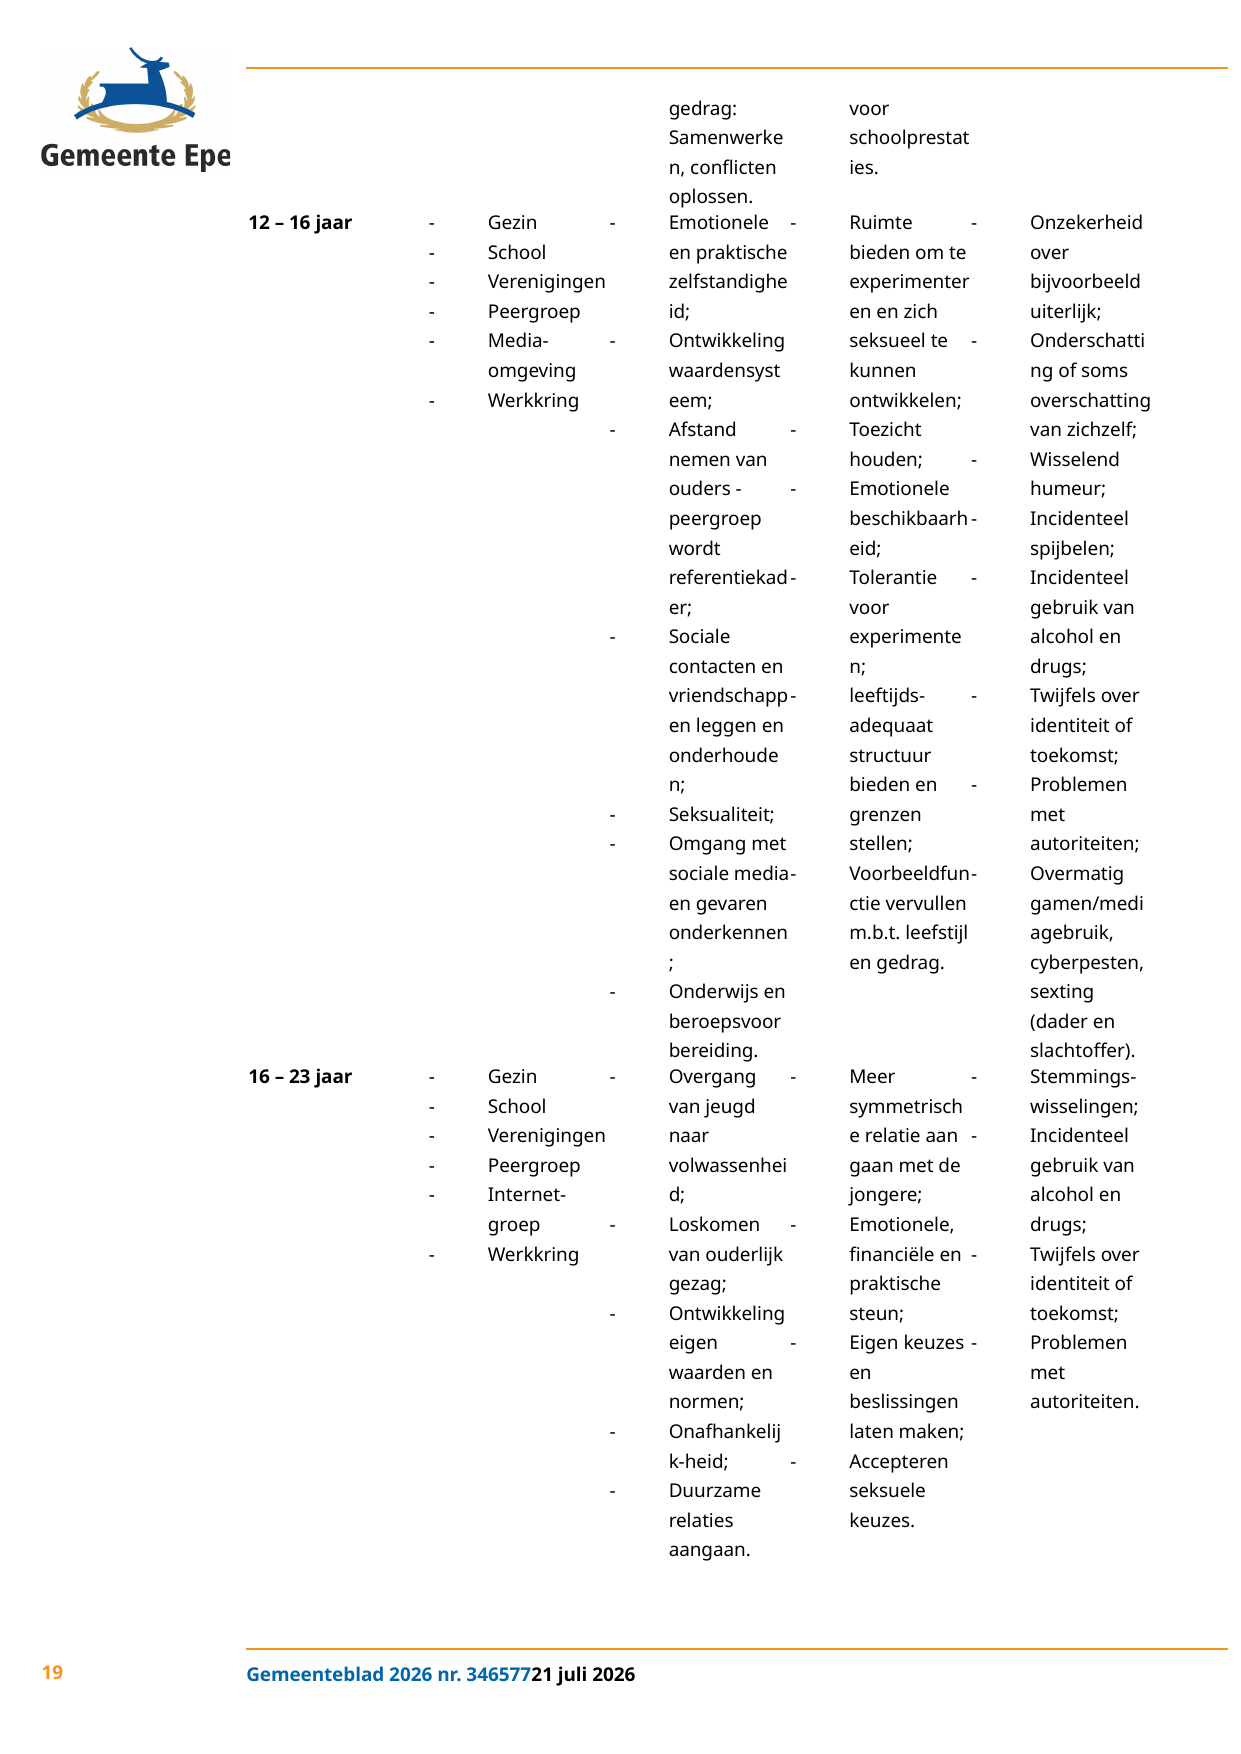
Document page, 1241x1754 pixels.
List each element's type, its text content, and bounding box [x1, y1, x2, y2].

table_cell Ruimte bieden om te experimenteren en zich seksueel te kunnen ontwikkelen; Toezicht houden; Emotionele beschikbaarheid; Tolerantie voor experimenten; leeftijds-adequaat structuur bieden en grenzen stellen; Voorbeeldfunctie vervullen m.b.t. leefstijl en gedrag. [790, 209, 971, 1063]
table_cell 16 – 23 jaar [248, 1063, 429, 1562]
table_cell Gezin School Verenigingen Peergroep Internet-groep Werkkring [429, 1063, 609, 1562]
table_cell Stemmings-wisselingen; Incidenteel gebruik van alcohol en drugs; Twijfels over identiteit of toekomst; Problemen met autoriteiten. [971, 1063, 1152, 1562]
table_cell Gezin School Verenigingen Peergroep Media-omgeving Werkkring [429, 209, 609, 1063]
table_cell voor schoolprestaties. [790, 95, 971, 209]
table_cell Meer symmetrische relatie aan gaan met de jongere; Emotionele, financiële en praktische steun; Eigen keuzes en beslissingen laten maken; Accepteren seksuele keuzes. [790, 1063, 971, 1562]
table_cell 12 – 16 jaar [248, 209, 429, 1063]
table_cell Emotionele en praktische zelfstandigheid; Ontwikkeling waardensysteem; Afstand nemen van ouders - peergroep wordt referentiekader; Sociale contacten en vriendschappen leggen en onderhouden; Seksualiteit; Omgang met sociale media en gevaren onderkennen; Onderwijs en beroepsvoorbereiding. [609, 209, 790, 1063]
picture [41, 47, 231, 172]
table_cell [429, 95, 609, 209]
table_cell [248, 95, 429, 209]
table_cell Onzekerheid over bijvoorbeeld uiterlijk; Onderschatting of soms overschatting van zichzelf; Wisselend humeur; Incidenteel spijbelen; Incidenteel gebruik van alcohol en drugs; Twijfels over identiteit of toekomst; Problemen met autoriteiten; Overmatig gamen/mediagebruik, cyberpesten, sexting (dader en slachtoffer). [971, 209, 1152, 1063]
table_cell Overgang van jeugd naar volwassenheid; Loskomen van ouderlijk gezag; Ontwikkeling eigen waarden en normen; Onafhankelijk-heid; Duurzame relaties aangaan. [609, 1063, 790, 1562]
table_cell gedrag: Samenwerken, conflicten oplossen. [609, 95, 790, 209]
table_cell [971, 95, 1152, 209]
